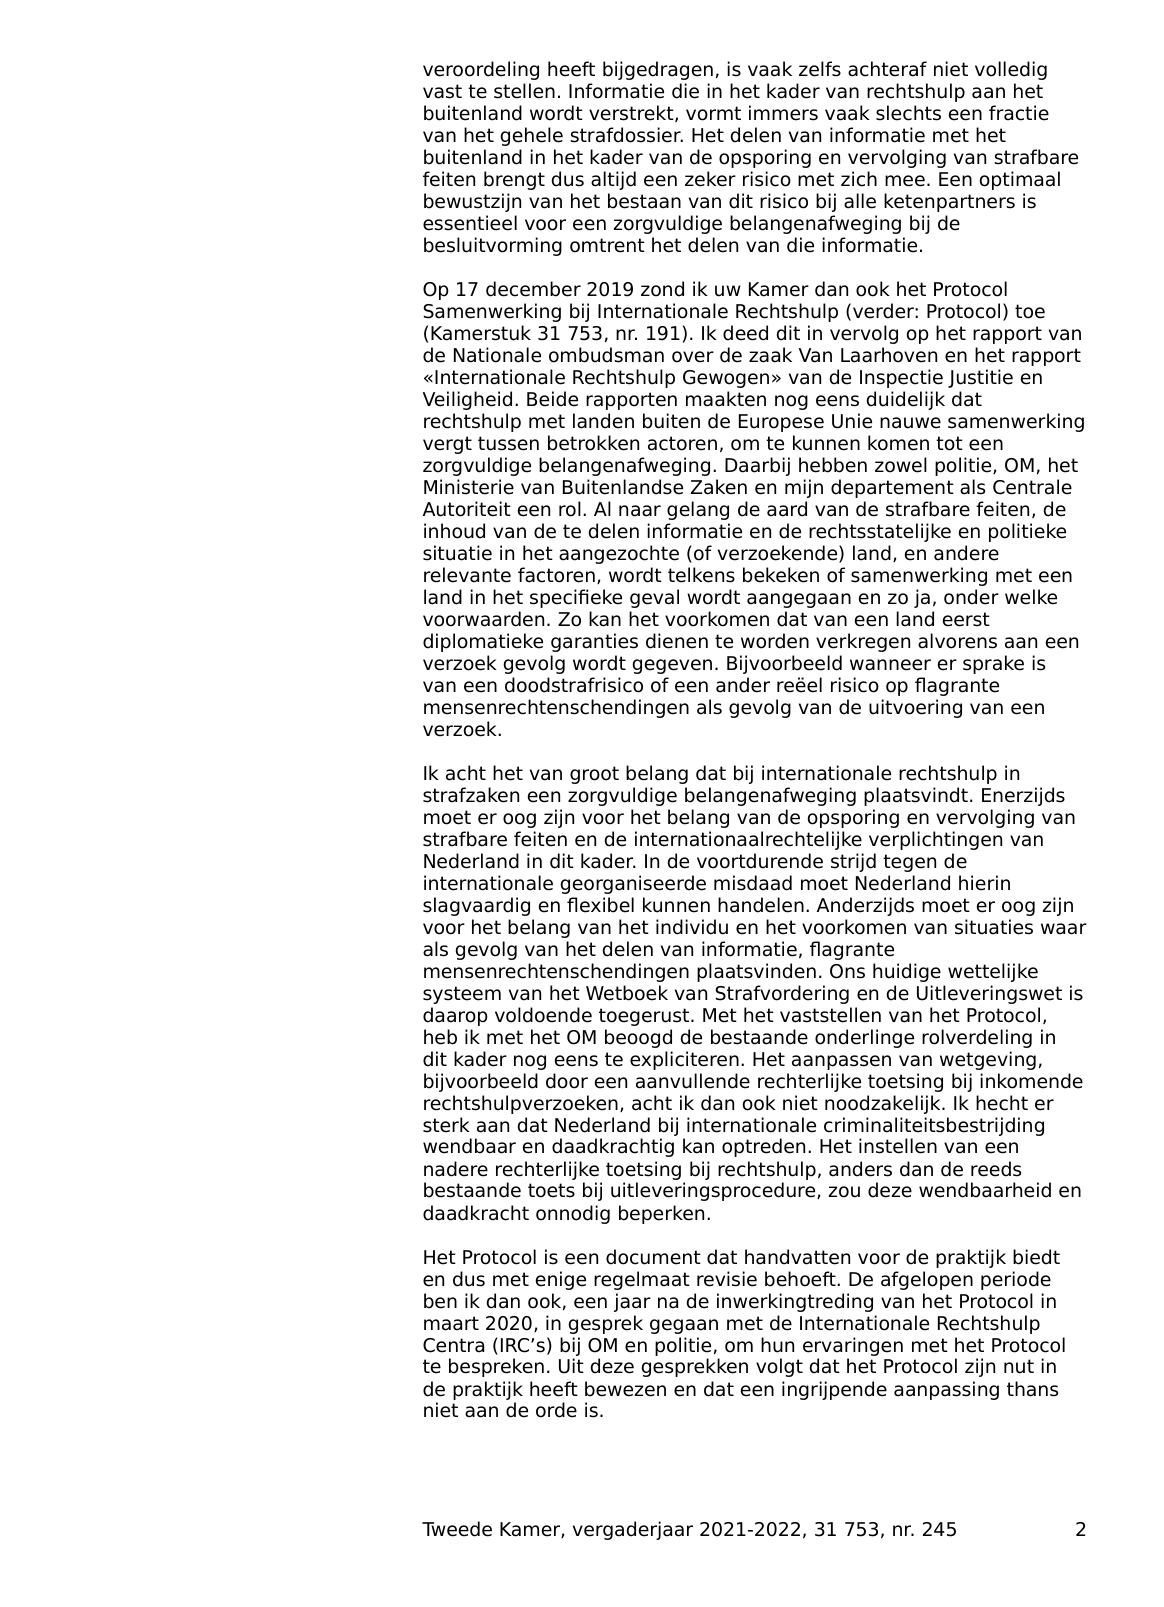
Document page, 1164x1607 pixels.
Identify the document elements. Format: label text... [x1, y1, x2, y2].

text Op 17 december 2019 zond ik uw Kamer dan ook het Protocol Samenwerking bij Internationale Rechtshulp (verder: Protocol) toe (Kamerstuk 31 753, nr. 191). Ik deed dit in vervolg op het rapport van de Nationale ombudsman over de zaak Van Laarhoven en het rapport «Internationale Rechtshulp Gewogen» van de Inspectie Justitie en Veiligheid. Beide rapporten maakten nog eens duidelijk dat rechtshulp met landen buiten de Europese Unie nauwe samenwerking vergt tussen betrokken actoren, om te kunnen komen tot een zorgvuldige belangenafweging. Daarbij hebben zowel politie, OM, het Ministerie van Buitenlandse Zaken en mijn departement als Centrale Autoriteit een rol. Al naar gelang de aard van de strafbare feiten, de inhoud van de te delen informatie en de rechtsstatelijke en politieke situatie in het aangezochte (of verzoekende) land, en andere relevante factoren, wordt telkens bekeken of samenwerking met een land in het specifieke geval wordt aangegaan en zo ja, onder welke voorwaarden. Zo kan het voorkomen dat van een land eerst diplomatieke garanties dienen te worden verkregen alvorens aan een verzoek gevolg wordt gegeven. Bijvoorbeeld wanneer er sprake is van een doodstrafrisico of een ander reëel risico op flagrante mensenrechtenschendingen als gevolg van de uitvoering van een verzoek. [422, 279, 1087, 741]
text Ik acht het van groot belang dat bij internationale rechtshulp in strafzaken een zorgvuldige belangenafweging plaatsvindt. Enerzijds moet er oog zijn voor het belang van de opsporing en vervolging van strafbare feiten en de internationaalrechtelijke verplichtingen van Nederland in dit kader. In de voortdurende strijd tegen de internationale georganiseerde misdaad moet Nederland hierin slagvaardig en flexibel kunnen handelen. Anderzijds moet er oog zijn voor het belang van het individu en het voorkomen van situaties waar als gevolg van het delen van informatie, flagrante mensenrechtenschendingen plaatsvinden. Ons huidige wettelijke systeem van het Wetboek van Strafvordering en de Uitleveringswet is daarop voldoende toegerust. Met het vaststellen van het Protocol, heb ik met het OM beoogd de bestaande onderlinge rolverdeling in dit kader nog eens te expliciteren. Het aanpassen van wetgeving, bijvoorbeeld door een aanvullende rechterlijke toetsing bij inkomende rechtshulpverzoeken, acht ik dan ook niet noodzakelijk. Ik hecht er sterk aan dat Nederland bij internationale criminaliteitsbestrijding wendbaar en daadkrachtig kan optreden. Het instellen van een nadere rechterlijke toetsing bij rechtshulp, anders dan de reeds bestaande toets bij uitleveringsprocedure, zou deze wendbaarheid en daadkracht onnodig beperken. [422, 763, 1087, 1224]
text Het Protocol is een document dat handvatten voor de praktijk biedt en dus met enige regelmaat revisie behoeft. De afgelopen periode ben ik dan ook, een jaar na de inwerkingtreding van het Protocol in maart 2020, in gesprek gegaan met de Internationale Rechtshulp Centra (IRC’s) bij OM en politie, om hun ervaringen met het Protocol te bespreken. Uit deze gesprekken volgt dat het Protocol zijn nut in de praktijk heeft bewezen en dat een ingrijpende aanpassing thans niet aan de orde is. [422, 1247, 1087, 1422]
text veroordeling heeft bijgedragen, is vaak zelfs achteraf niet volledig vast te stellen. Informatie die in het kader van rechtshulp aan het buitenland wordt verstrekt, vormt immers vaak slechts een fractie van het gehele strafdossier. Het delen van informatie met het buitenland in het kader van de opsporing en vervolging van strafbare feiten brengt dus altijd een zeker risico met zich mee. Een optimaal bewustzijn van het bestaan van dit risico bij alle ketenpartners is essentieel voor een zorgvuldige belangenafweging bij de besluitvorming omtrent het delen van die informatie. [422, 59, 1087, 257]
